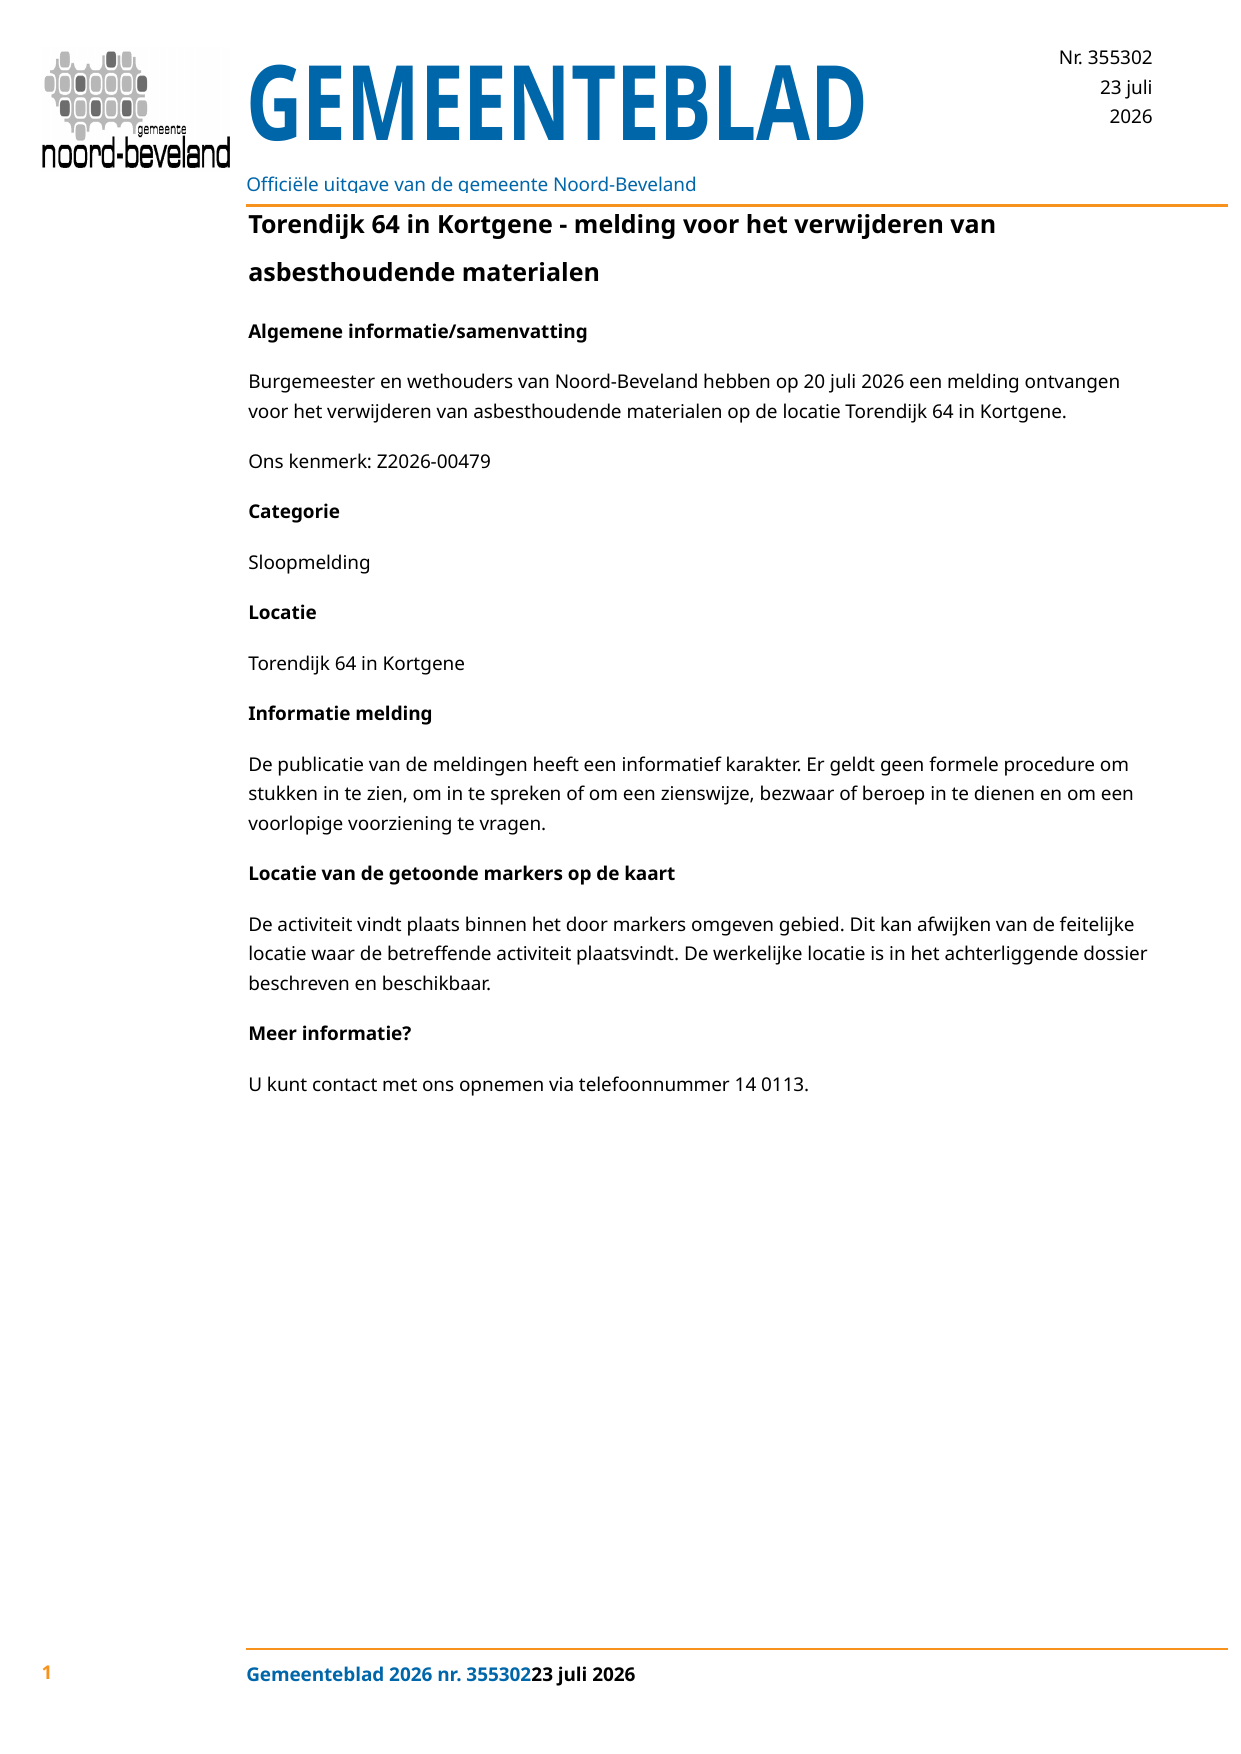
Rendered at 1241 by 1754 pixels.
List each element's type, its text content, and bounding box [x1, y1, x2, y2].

text Locatie [248, 599, 1152, 625]
text Locatie van de getoonde markers op de kaart [248, 860, 1152, 886]
text Algemene informatie/samenvatting [248, 318, 1152, 344]
text Ons kenmerk: Z2026-00479 [248, 448, 1152, 474]
text De activiteit vindt plaats binnen het door markers omgeven gebied. Dit kan afwijken van de feitelijke locatie waar de betreffende activiteit plaatsvindt. De werkelijke locatie is in het achterliggende dossier beschreven en beschikbaar. [248, 911, 1152, 996]
text Burgemeester en wethouders van Noord-Beveland hebben op 20 juli 2026 een melding ontvangen voor het verwijderen van asbesthoudende materialen op de locatie Torendijk 64 in Kortgene. [248, 368, 1152, 424]
text Torendijk 64 in Kortgene - melding voor het verwijderen van asbesthoudende materialen [248, 207, 1152, 288]
text U kunt contact met ons opnemen via telefoonnummer 14 0113. [248, 1071, 1152, 1097]
text De publicatie van de meldingen heeft een informatief karakter. Er geldt geen formele procedure om stukken in te zien, om in te spreken of om een zienswijze, bezwaar of beroep in te dienen en om een voorlopige voorziening te vragen. [248, 751, 1152, 836]
text Sloopmelding [248, 549, 1152, 575]
text Informatie melding [248, 700, 1152, 726]
text Torendijk 64 in Kortgene [248, 650, 1152, 676]
text Categorie [248, 499, 1152, 524]
picture [41, 47, 231, 172]
text Meer informatie? [248, 1020, 1152, 1046]
